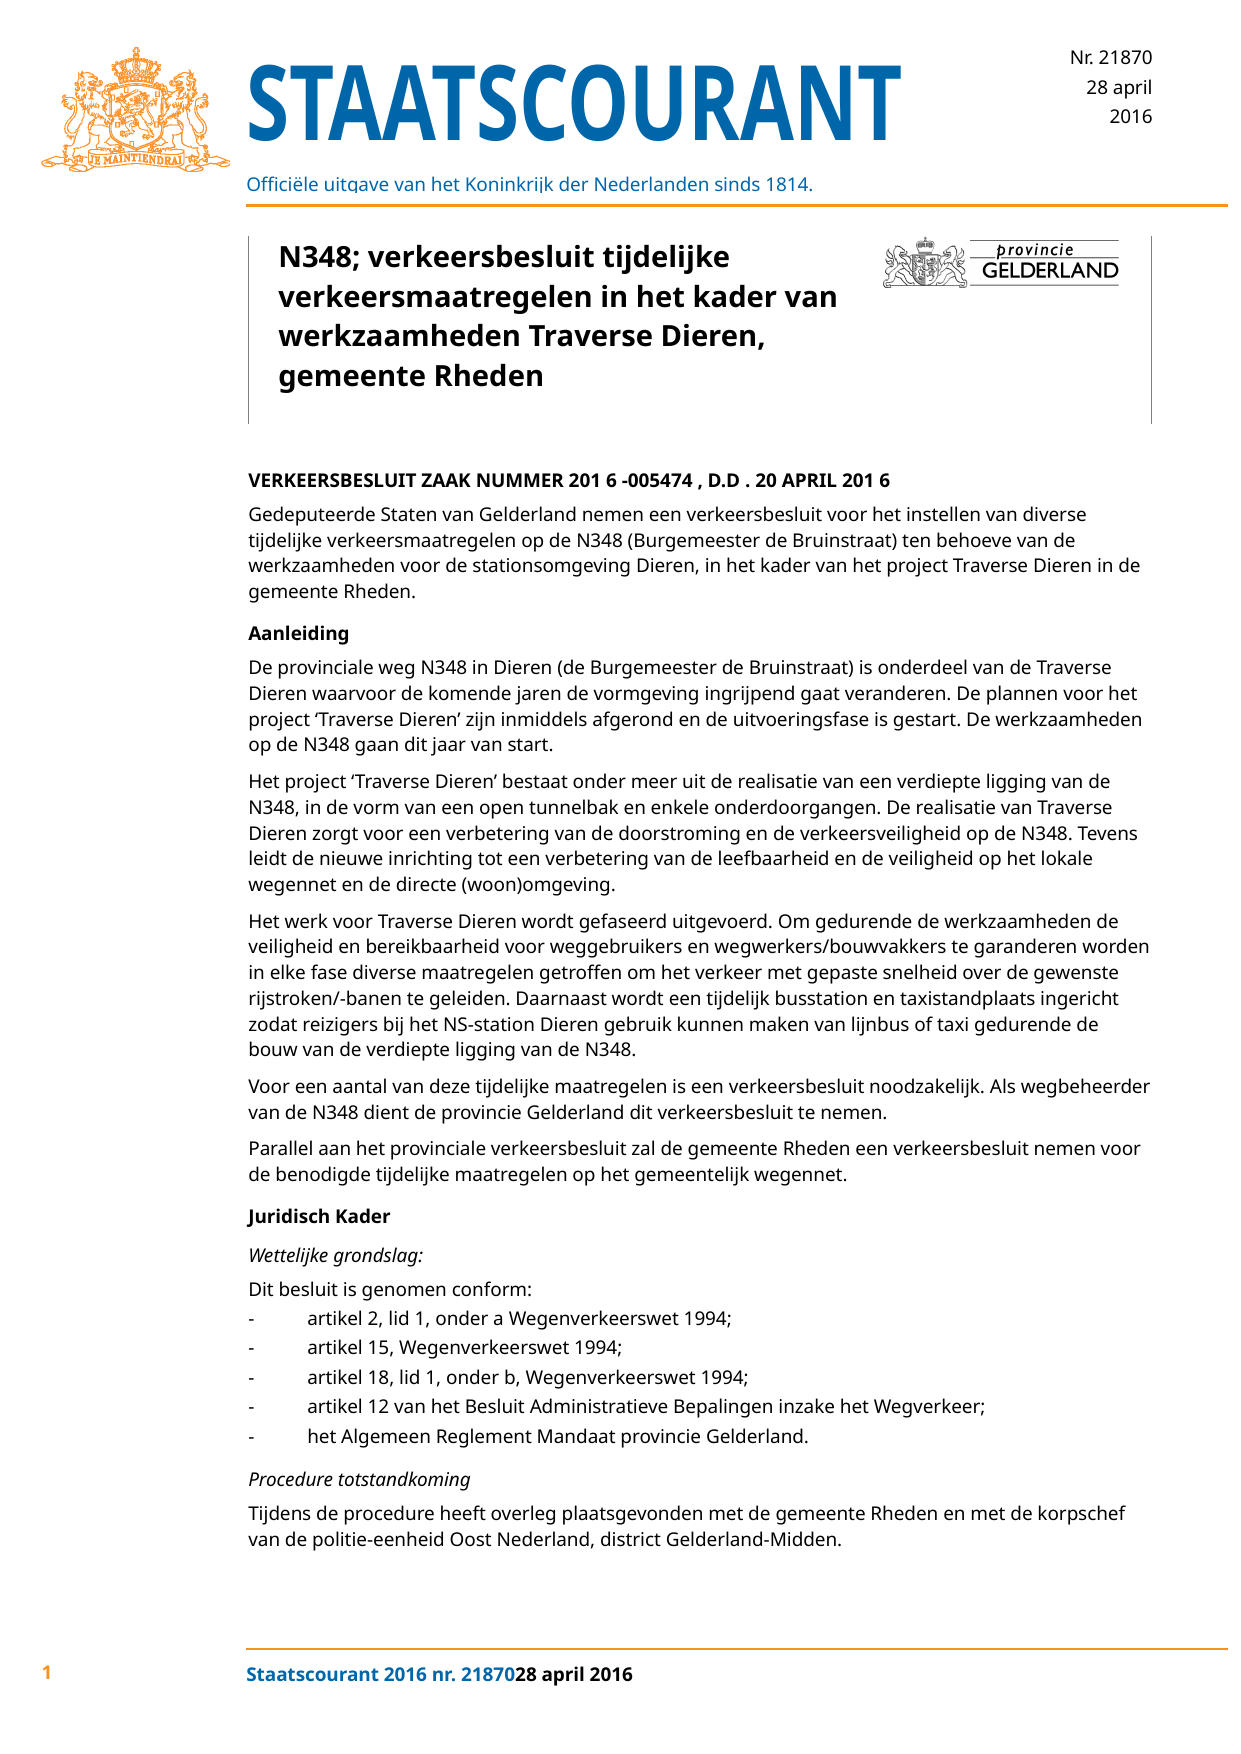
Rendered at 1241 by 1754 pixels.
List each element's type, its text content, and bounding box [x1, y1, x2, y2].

list het Algemeen Reglement Mandaat provincie Gelderland. [248, 1423, 1152, 1449]
text Parallel aan het provinciale verkeersbesluit zal de gemeente Rheden een verkeersbesluit nemen voor de benodigde tijdelijke maatregelen op het gemeentelijk wegennet. [248, 1136, 1152, 1187]
list artikel 15, Wegenverkeerswet 1994; [248, 1334, 1152, 1360]
text Het project ‘Traverse Dieren’ bestaat onder meer uit de realisatie van een verdiepte ligging van de N348, in de vorm van een open tunnelbak en enkele onderdoorgangen. De realisatie van Traverse Dieren zorgt voor een verbetering van de doorstroming en de verkeersveiligheid op de N348. Tevens leidt de nieuwe inrichting tot een verbetering van de leefbaarheid en de veiligheid op het lokale wegennet en de directe (woon)omgeving. [248, 768, 1152, 897]
text Dit besluit is genomen conform: [248, 1276, 1152, 1302]
text Aanleiding [248, 620, 1152, 646]
text De provinciale weg N348 in Dieren (de Burgemeester de Bruinstraat) is onderdeel van de Traverse Dieren waarvoor de komende jaren de vormgeving ingrijpend gaat veranderen. De plannen voor het project ‘Traverse Dieren’ zijn inmiddels afgerond en de uitvoeringsfase is gestart. De werkzaamheden op de N348 gaan dit jaar van start. [248, 654, 1152, 757]
text Tijdens de procedure heeft overleg plaatsgevonden met de gemeente Rheden en met de korpschef van de politie-eenheid Oost Nederland, district Gelderland-Midden. [248, 1500, 1152, 1552]
list artikel 12 van het Besluit Administratieve Bepalingen inzake het Wegverkeer; [248, 1393, 1152, 1419]
text Voor een aantal van deze tijdelijke maatregelen is een verkeersbesluit noodzakelijk. Als wegbeheerder van de N348 dient de provincie Gelderland dit verkeersbesluit te nemen. [248, 1073, 1152, 1124]
picture [41, 47, 231, 172]
text Juridisch Kader [248, 1203, 1152, 1229]
list artikel 2, lid 1, onder a Wegenverkeerswet 1994; [248, 1305, 1152, 1331]
text Gedeputeerde Staten van Gelderland nemen een verkeersbesluit voor het instellen van diverse tijdelijke verkeersmaatregelen op de N348 (Burgemeester de Bruinstraat) ten behoeve van de werkzaamheden voor de stationsomgeving Dieren, in het kader van het project Traverse Dieren in de gemeente Rheden. [248, 501, 1152, 604]
list artikel 18, lid 1, onder b, Wegenverkeerswet 1994; [248, 1364, 1152, 1390]
table_header [850, 236, 1151, 424]
text Wettelijke grondslag: [248, 1242, 1152, 1268]
text VERKEERSBESLUIT ZAAK NUMMER 201 6 -005474 , D.D . 20 APRIL 201 6 [248, 467, 1152, 493]
text Het werk voor Traverse Dieren wordt gefaseerd uitgevoerd. Om gedurende de werkzaamheden de veiligheid en bereikbaarheid voor weggebruikers en wegwerkers/bouwvakkers te garanderen worden in elke fase diverse maatregelen getroffen om het verkeer met gepaste snelheid over de gewenste rijstroken/-banen te geleiden. Daarnaast wordt een tijdelijk busstation en taxistandplaats ingericht zodat reizigers bij het NS-station Dieren gebruik kunnen maken van lijnbus of taxi gedurende de bouw van de verdiepte ligging van de N348. [248, 908, 1152, 1062]
table_header N348; verkeersbesluit tijdelijke verkeersmaatregelen in het kader van werkzaamheden Traverse Dieren, gemeente Rheden [249, 236, 850, 424]
text Procedure totstandkoming [248, 1466, 1152, 1492]
picture [882, 236, 1119, 290]
